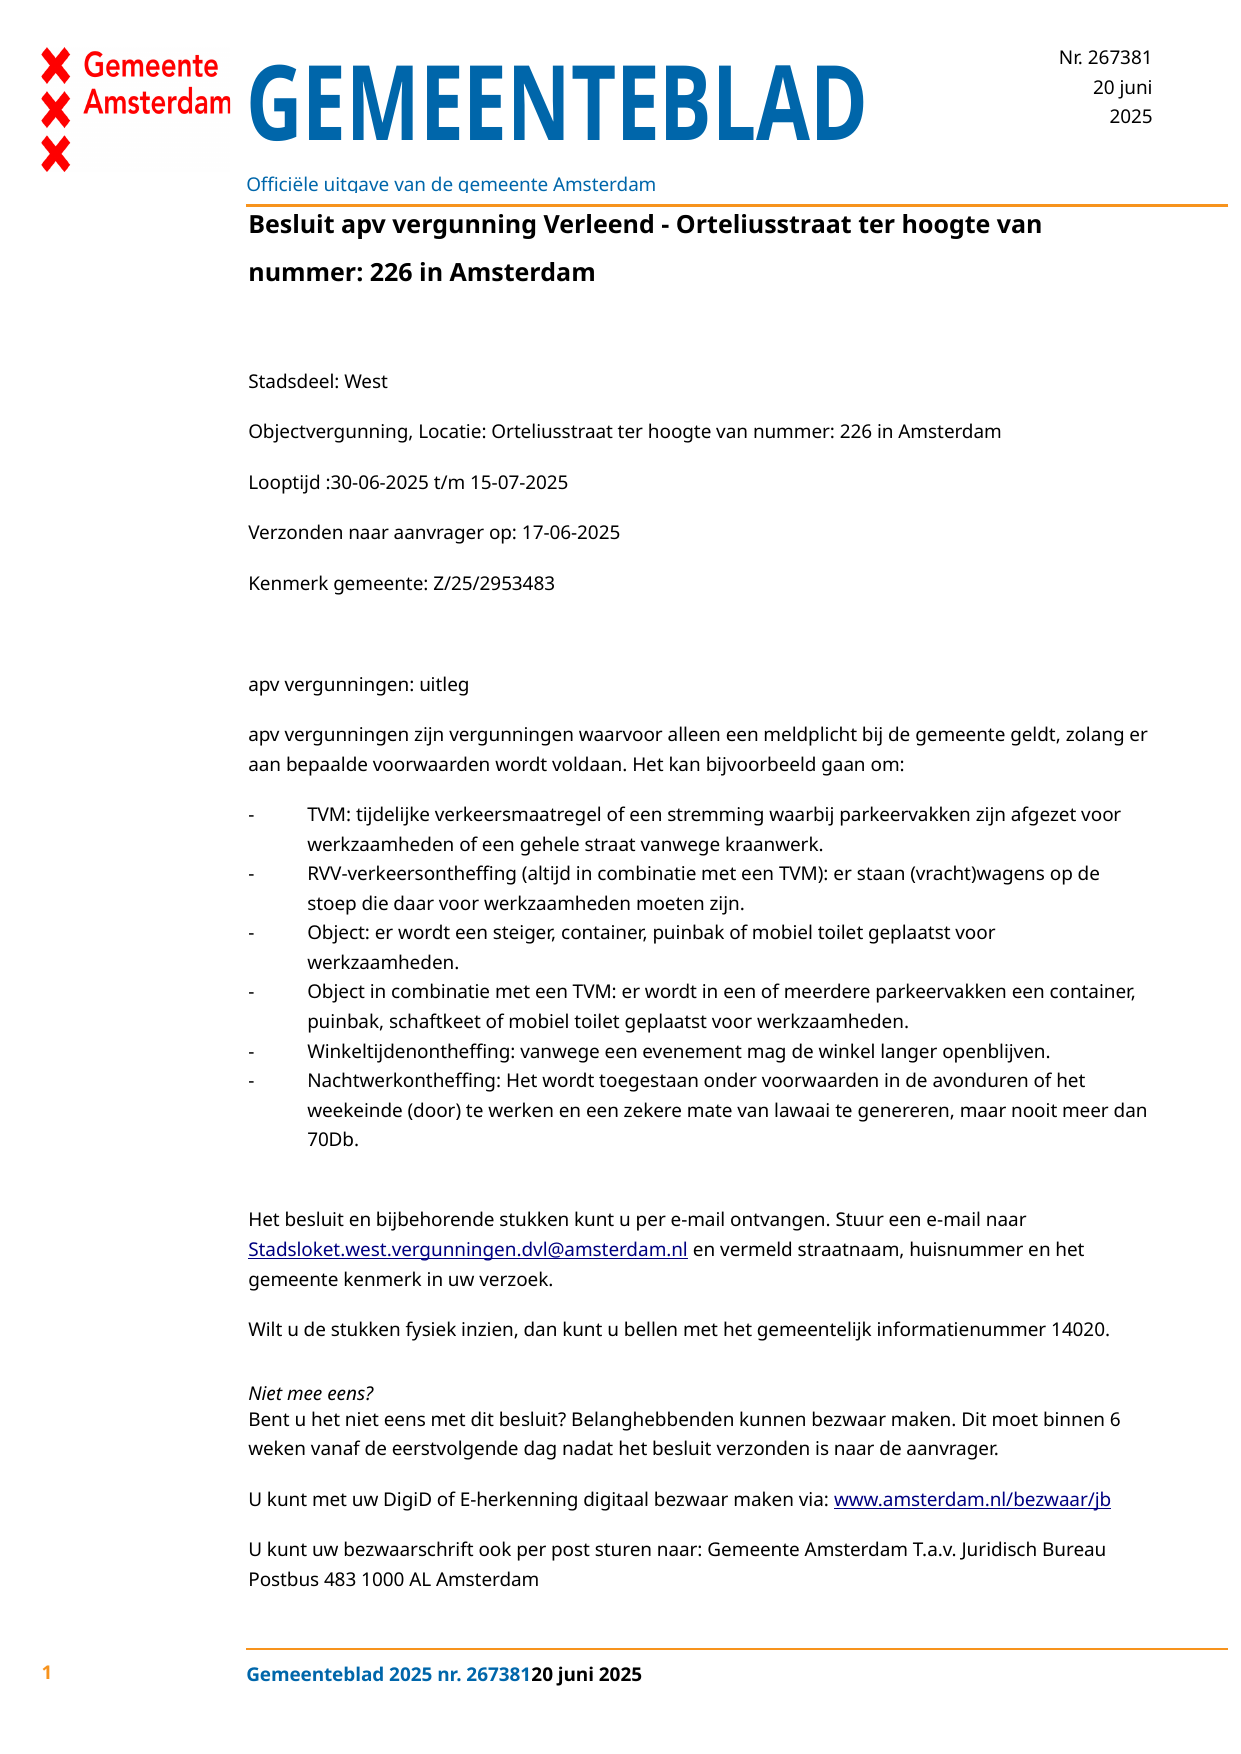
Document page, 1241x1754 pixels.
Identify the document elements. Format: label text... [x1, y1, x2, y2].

list RVV-verkeersontheffing (altijd in combinatie met een TVM): er staan (vracht)wagens op de stoep die daar voor werkzaamheden moeten zijn. [248, 860, 1152, 916]
text Wilt u de stukken fysiek inzien, dan kunt u bellen met het gemeentelijk informatienummer 14020. [248, 1316, 1152, 1342]
text apv vergunningen zijn vergunningen waarvoor alleen een meldplicht bij de gemeente geldt, zolang er aan bepaalde voorwaarden wordt voldaan. Het kan bijvoorbeeld gaan om: [248, 721, 1152, 777]
text Besluit apv vergunning Verleend - Orteliusstraat ter hoogte van nummer: 226 in Amsterdam [248, 207, 1152, 288]
text Looptijd :30-06-2025 t/m 15-07-2025 [248, 469, 1152, 495]
text U kunt met uw DigiD of E-herkenning digitaal bezwaar maken via: www.amsterdam.nl/bezwaar/jb [248, 1486, 1152, 1512]
text Stadsdeel: West [248, 368, 1152, 394]
text Kenmerk gemeente: Z/25/2953483 [248, 570, 1152, 596]
picture [41, 47, 231, 172]
text Bent u het niet eens met dit besluit? Belanghebbenden kunnen bezwaar maken. Dit moet binnen 6 weken vanaf de eerstvolgende dag nadat het besluit verzonden is naar de aanvrager. [248, 1406, 1152, 1461]
text Objectvergunning, Locatie: Orteliusstraat ter hoogte van nummer: 226 in Amsterdam [248, 419, 1152, 444]
list Object in combinatie met een TVM: er wordt in een of meerdere parkeervakken een container, puinbak, schaftkeet of mobiel toilet geplaatst voor werkzaamheden. [248, 979, 1152, 1034]
text U kunt uw bezwaarschrift ook per post sturen naar: Gemeente Amsterdam T.a.v. Juridisch Bureau Postbus 483 1000 AL Amsterdam [248, 1536, 1152, 1592]
text Verzonden naar aanvrager op: 17-06-2025 [248, 519, 1152, 545]
list Winkeltijdenontheffing: vanwege een evenement mag de winkel langer openblijven. [248, 1038, 1152, 1064]
list Object: er wordt een steiger, container, puinbak of mobiel toilet geplaatst voor werkzaamheden. [248, 919, 1152, 975]
text Niet mee eens? [248, 1380, 1152, 1406]
list TVM: tijdelijke verkeersmaatregel of een stremming waarbij parkeervakken zijn afgezet voor werkzaamheden of een gehele straat vanwege kraanwerk. [248, 801, 1152, 857]
list Nachtwerkontheffing: Het wordt toegestaan onder voorwaarden in de avonduren of het weekeinde (door) te werken en een zekere mate van lawaai te genereren, maar nooit meer dan 70Db. [248, 1067, 1152, 1152]
text Het besluit en bijbehorende stukken kunt u per e-mail ontvangen. Stuur een e-mail naar Stadsloket.west.vergunningen.dvl@amsterdam.nl en vermeld straatnaam, huisnummer en het gemeente kenmerk in uw verzoek. [248, 1207, 1152, 1292]
text apv vergunningen: uitleg [248, 671, 1152, 697]
